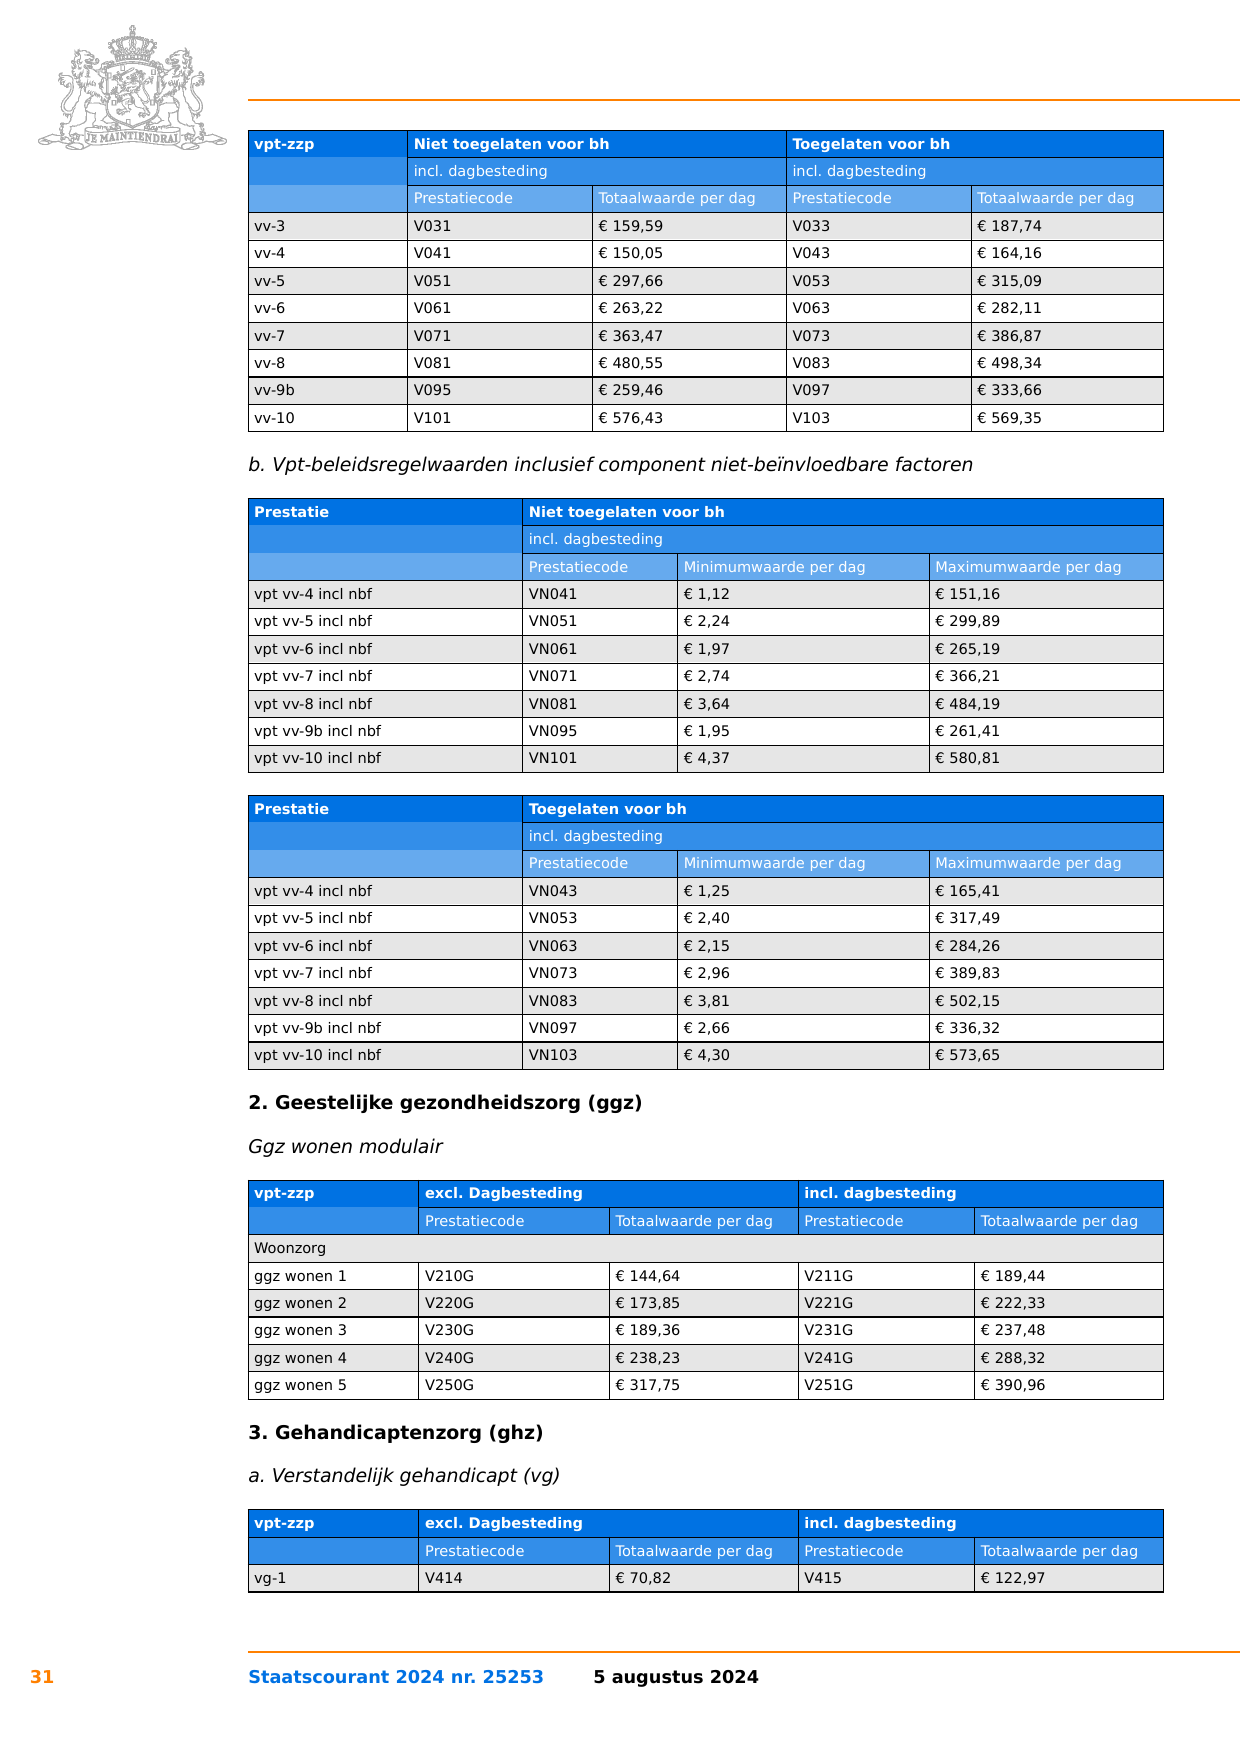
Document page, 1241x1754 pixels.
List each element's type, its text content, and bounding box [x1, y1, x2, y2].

table_cell € 189,36 [610, 1318, 798, 1344]
table_cell Prestatiecode [523, 554, 677, 580]
table_header Toegelaten voor bh [787, 131, 1163, 157]
table_cell Prestatiecode [419, 1538, 609, 1564]
table_cell vv-10 [249, 405, 407, 431]
table_cell Totaalwaarde per dag [610, 1208, 798, 1234]
table_cell Minimumwaarde per dag [678, 851, 929, 877]
table_cell € 386,87 [972, 323, 1163, 349]
table_cell vv-3 [249, 213, 407, 239]
table_cell € 2,96 [678, 960, 929, 987]
table_cell € 150,05 [593, 241, 786, 267]
table_cell € 480,55 [593, 350, 786, 376]
table_cell € 3,64 [678, 691, 929, 717]
table_cell V083 [787, 350, 971, 376]
table_cell € 569,35 [972, 405, 1163, 431]
table_cell VN051 [523, 609, 677, 635]
table_cell ggz wonen 3 [249, 1318, 418, 1344]
table_cell VN061 [523, 636, 677, 662]
table_cell V220G [419, 1290, 609, 1316]
table_cell € 288,32 [975, 1345, 1163, 1371]
table_header incl. dagbesteding [799, 1181, 1163, 1207]
table_cell incl. dagbesteding [523, 823, 1163, 850]
table_cell € 122,97 [975, 1565, 1163, 1591]
table_header Prestatie [249, 796, 522, 822]
table_cell V231G [799, 1318, 974, 1344]
table_cell € 366,21 [930, 664, 1163, 690]
table_cell Totaalwaarde per dag [972, 186, 1163, 212]
table_cell V081 [408, 350, 592, 376]
table_cell V230G [419, 1318, 609, 1344]
table_header Prestatie [249, 499, 522, 525]
table_cell € 237,48 [975, 1318, 1163, 1344]
table_cell V053 [787, 268, 971, 294]
table_cell vpt vv-7 incl nbf [249, 664, 522, 690]
table_cell vpt vv-6 incl nbf [249, 636, 522, 662]
table_cell VN043 [523, 878, 677, 904]
table_cell vpt vv-6 incl nbf [249, 933, 522, 959]
table_cell € 4,30 [678, 1043, 929, 1069]
table_cell V095 [408, 378, 592, 404]
table_cell € 263,22 [593, 295, 786, 322]
table_cell vpt vv-9b incl nbf [249, 718, 522, 744]
table_cell € 144,64 [610, 1263, 798, 1289]
table_header vpt-zzp [249, 1181, 418, 1207]
table_cell € 187,74 [972, 213, 1163, 239]
table_cell vpt vv-8 incl nbf [249, 988, 522, 1014]
table_cell vv-5 [249, 268, 407, 294]
table_cell vv-4 [249, 241, 407, 267]
table_cell V211G [799, 1263, 974, 1289]
table_cell € 189,44 [975, 1263, 1163, 1289]
table_cell € 484,19 [930, 691, 1163, 717]
table_cell € 2,40 [678, 906, 929, 932]
table_cell € 2,74 [678, 664, 929, 690]
table_cell Maximumwaarde per dag [930, 554, 1163, 580]
table_cell € 297,66 [593, 268, 786, 294]
table_cell VN071 [523, 664, 677, 690]
table_cell ggz wonen 4 [249, 1345, 418, 1371]
table_cell € 1,25 [678, 878, 929, 904]
table_cell € 3,81 [678, 988, 929, 1014]
table_cell € 336,32 [930, 1015, 1163, 1041]
table_cell V073 [787, 323, 971, 349]
table_cell VN101 [523, 746, 677, 772]
table_cell incl. dagbesteding [408, 158, 786, 185]
table_cell V415 [799, 1565, 974, 1591]
table_cell V210G [419, 1263, 609, 1289]
table_cell V103 [787, 405, 971, 431]
table_header excl. Dagbesteding [419, 1181, 798, 1207]
table_cell VN095 [523, 718, 677, 744]
picture [38, 25, 227, 150]
table_cell € 2,15 [678, 933, 929, 959]
subtitle 3. Gehandicaptenzorg (ghz) [248, 1422, 1163, 1443]
table_cell € 1,12 [678, 581, 929, 608]
table_cell € 259,46 [593, 378, 786, 404]
table_cell Prestatiecode [419, 1208, 609, 1234]
table_header vpt-zzp [249, 1510, 418, 1537]
table_cell € 317,75 [610, 1372, 798, 1399]
table_cell € 317,49 [930, 906, 1163, 932]
table_cell [249, 1538, 418, 1564]
table_header Niet toegelaten voor bh [408, 131, 786, 157]
table_cell VN081 [523, 691, 677, 717]
subtitle Ggz wonen modulair [248, 1136, 1163, 1158]
table_cell € 363,47 [593, 323, 786, 349]
table_cell Totaalwaarde per dag [610, 1538, 798, 1564]
table_cell € 164,16 [972, 241, 1163, 267]
table_cell VN041 [523, 581, 677, 608]
table_cell V101 [408, 405, 592, 431]
table_cell V250G [419, 1372, 609, 1399]
table_cell € 70,82 [610, 1565, 798, 1591]
table_header Niet toegelaten voor bh [523, 499, 1163, 525]
table_cell incl. dagbesteding [523, 526, 1163, 553]
table_cell € 389,83 [930, 960, 1163, 987]
subtitle 2. Geestelijke gezondheidszorg (ggz) [248, 1092, 1163, 1114]
table_cell € 159,59 [593, 213, 786, 239]
table_cell vpt vv-4 incl nbf [249, 878, 522, 904]
table_cell Prestatiecode [787, 186, 971, 212]
table_header excl. Dagbesteding [419, 1510, 798, 1537]
table_cell € 299,89 [930, 609, 1163, 635]
table_cell vpt vv-8 incl nbf [249, 691, 522, 717]
table_cell € 498,34 [972, 350, 1163, 376]
table_cell vv-7 [249, 323, 407, 349]
table_cell V251G [799, 1372, 974, 1399]
subtitle a. Verstandelijk gehandicapt (vg) [248, 1465, 1163, 1487]
table_cell € 222,33 [975, 1290, 1163, 1316]
table_cell ggz wonen 5 [249, 1372, 418, 1399]
table_cell vpt vv-7 incl nbf [249, 960, 522, 987]
table_cell vv-6 [249, 295, 407, 322]
table_cell € 238,23 [610, 1345, 798, 1371]
table_cell V240G [419, 1345, 609, 1371]
table_cell ggz wonen 1 [249, 1263, 418, 1289]
table_cell Prestatiecode [408, 186, 592, 212]
table_cell € 580,81 [930, 746, 1163, 772]
table_cell vpt vv-10 incl nbf [249, 1043, 522, 1069]
table_cell VN097 [523, 1015, 677, 1041]
table_cell € 151,16 [930, 581, 1163, 608]
table_cell V041 [408, 241, 592, 267]
table_cell Prestatiecode [523, 851, 677, 877]
table_cell € 573,65 [930, 1043, 1163, 1069]
table_cell VN073 [523, 960, 677, 987]
table_cell vpt vv-10 incl nbf [249, 746, 522, 772]
table_cell Prestatiecode [799, 1538, 974, 1564]
table_header incl. dagbesteding [799, 1510, 1163, 1537]
table_cell VN053 [523, 906, 677, 932]
table_cell € 2,66 [678, 1015, 929, 1041]
table_cell € 1,95 [678, 718, 929, 744]
table_cell € 282,11 [972, 295, 1163, 322]
table_cell Totaalwaarde per dag [593, 186, 786, 212]
table_cell V071 [408, 323, 592, 349]
table_cell € 502,15 [930, 988, 1163, 1014]
table_cell Woonzorg [249, 1235, 1163, 1262]
table_cell vv-8 [249, 350, 407, 376]
table_cell vpt vv-5 incl nbf [249, 609, 522, 635]
table_cell € 1,97 [678, 636, 929, 662]
table_cell Minimumwaarde per dag [678, 554, 929, 580]
table_cell incl. dagbesteding [787, 158, 1163, 185]
table_cell VN063 [523, 933, 677, 959]
table_cell € 284,26 [930, 933, 1163, 959]
table_cell V033 [787, 213, 971, 239]
table_cell V063 [787, 295, 971, 322]
table_cell V221G [799, 1290, 974, 1316]
table_cell V031 [408, 213, 592, 239]
table_cell V097 [787, 378, 971, 404]
table_header vpt-zzp [249, 131, 407, 157]
table_cell € 390,96 [975, 1372, 1163, 1399]
table_cell Prestatiecode [799, 1208, 974, 1234]
table_cell ggz wonen 2 [249, 1290, 418, 1316]
table_cell vv-9b [249, 378, 407, 404]
table_cell Totaalwaarde per dag [975, 1208, 1163, 1234]
table_cell € 333,66 [972, 378, 1163, 404]
table_cell Totaalwaarde per dag [975, 1538, 1163, 1564]
table_header Toegelaten voor bh [523, 796, 1163, 822]
table_cell € 261,41 [930, 718, 1163, 744]
table_cell € 4,37 [678, 746, 929, 772]
table_cell V061 [408, 295, 592, 322]
table_cell Maximumwaarde per dag [930, 851, 1163, 877]
table_cell vpt vv-5 incl nbf [249, 906, 522, 932]
table_cell € 2,24 [678, 609, 929, 635]
table_cell € 315,09 [972, 268, 1163, 294]
table_cell € 576,43 [593, 405, 786, 431]
table_cell V414 [419, 1565, 609, 1591]
table_cell V043 [787, 241, 971, 267]
table_cell € 173,85 [610, 1290, 798, 1316]
table_cell € 265,19 [930, 636, 1163, 662]
table_cell V051 [408, 268, 592, 294]
table_cell vpt vv-4 incl nbf [249, 581, 522, 608]
table_cell vpt vv-9b incl nbf [249, 1015, 522, 1041]
subtitle b. Vpt-beleidsregelwaarden inclusief component niet-beïnvloedbare factoren [248, 454, 1163, 476]
table_cell vg-1 [249, 1565, 418, 1591]
table_cell VN083 [523, 988, 677, 1014]
table_cell V241G [799, 1345, 974, 1371]
table_cell € 165,41 [930, 878, 1163, 904]
table_cell VN103 [523, 1043, 677, 1069]
